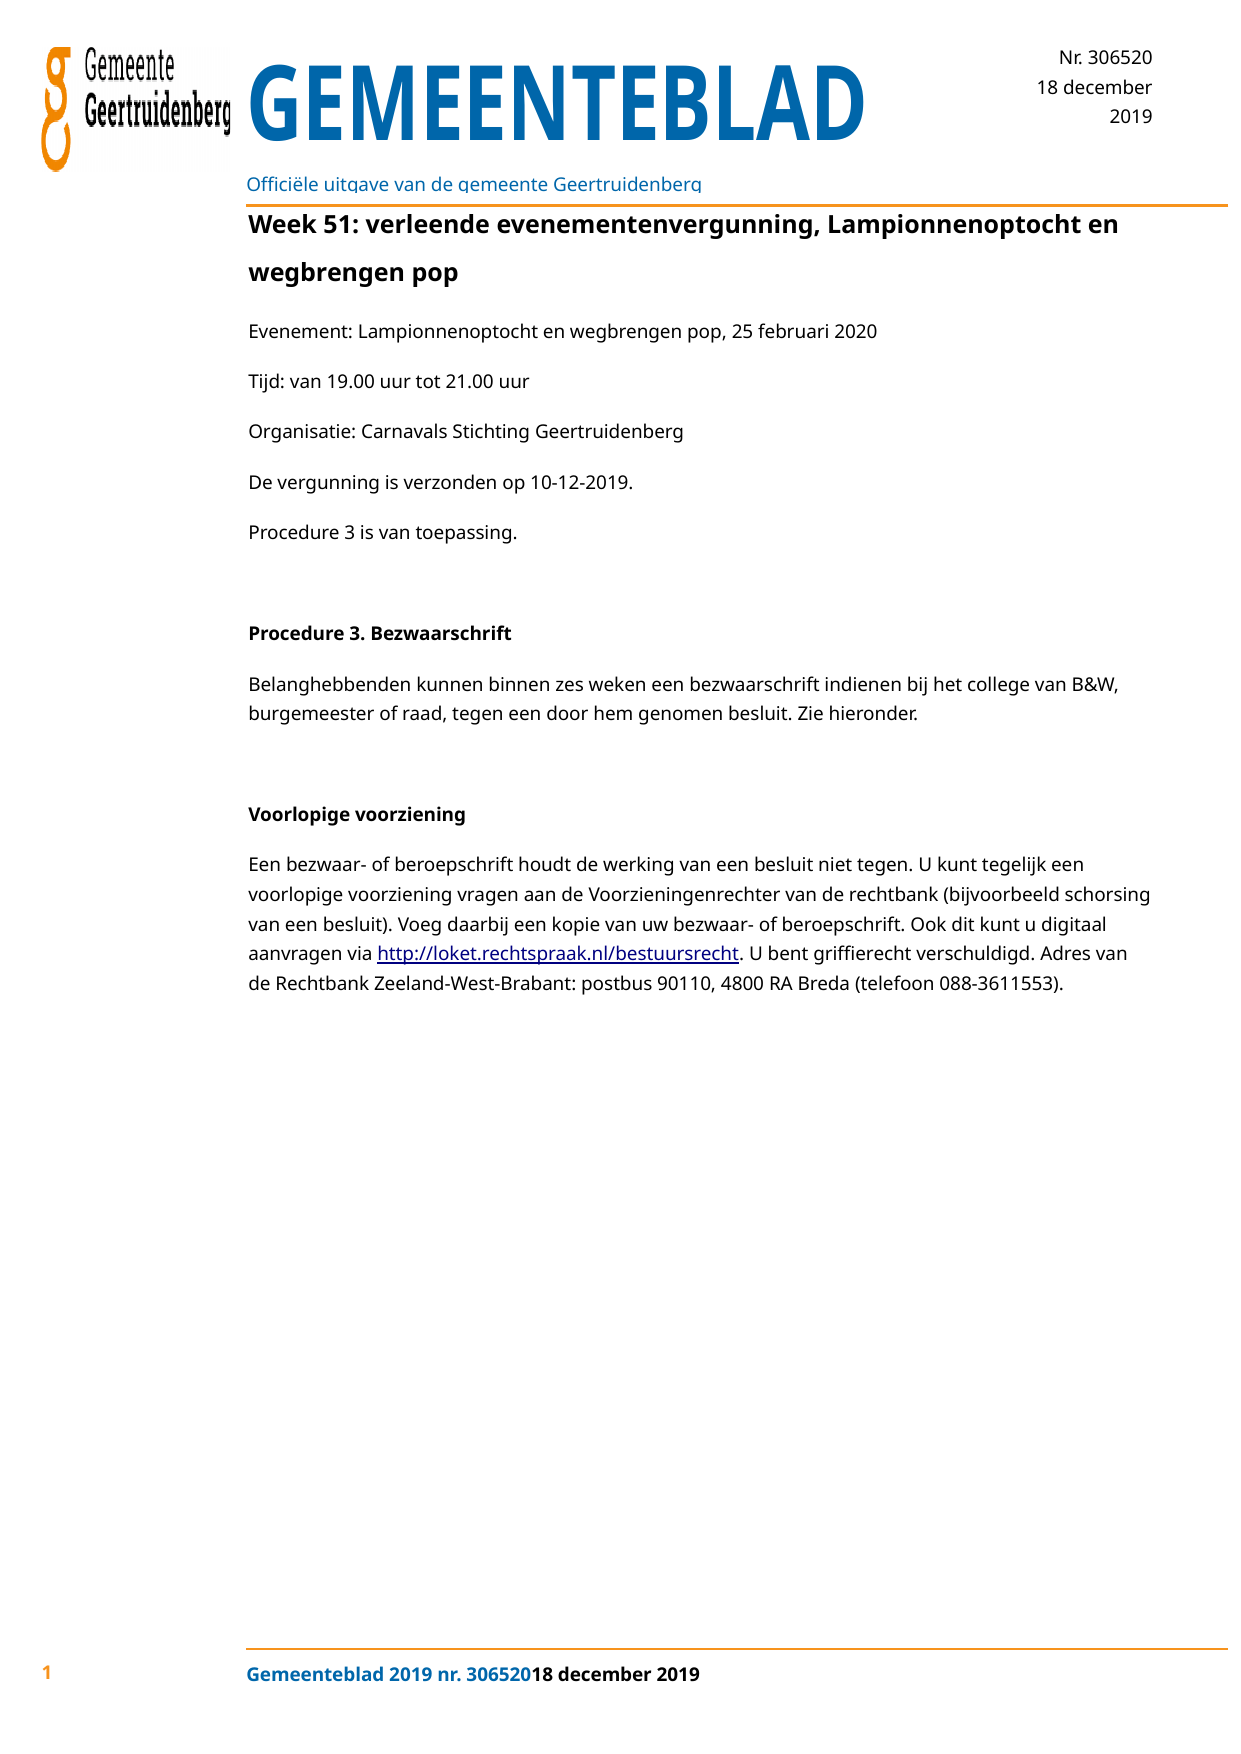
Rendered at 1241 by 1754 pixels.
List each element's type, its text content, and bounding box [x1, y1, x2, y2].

text Voorlopige voorziening [248, 801, 1152, 827]
text Tijd: van 19.00 uur tot 21.00 uur [248, 368, 1152, 394]
text Evenement: Lampionnenoptocht en wegbrengen pop, 25 februari 2020 [248, 318, 1152, 344]
text Belanghebbenden kunnen binnen zes weken een bezwaarschrift indienen bij het college van B&W, burgemeester of raad, tegen een door hem genomen besluit. Zie hieronder. [248, 671, 1152, 726]
text Een bezwaar- of beroepschrift houdt de werking van een besluit niet tegen. U kunt tegelijk een voorlopige voorziening vragen aan de Voorzieningenrechter van de rechtbank (bijvoorbeeld schorsing van een besluit). Voeg daarbij een kopie van uw bezwaar- of beroepschrift. Ook dit kunt u digitaal aanvragen via http://loket.rechtspraak.nl/bestuursrecht. U bent griffierecht verschuldigd. Adres van de Rechtbank Zeeland-West-Brabant: postbus 90110, 4800 RA Breda (telefoon 088-3611553). [248, 852, 1152, 996]
picture [41, 47, 231, 172]
text Procedure 3. Bezwaarschrift [248, 620, 1152, 646]
text Procedure 3 is van toepassing. [248, 519, 1152, 545]
text Week 51: verleende evenementenvergunning, Lampionnenoptocht en wegbrengen pop [248, 207, 1152, 288]
text De vergunning is verzonden op 10-12-2019. [248, 469, 1152, 495]
text Organisatie: Carnavals Stichting Geertruidenberg [248, 419, 1152, 444]
